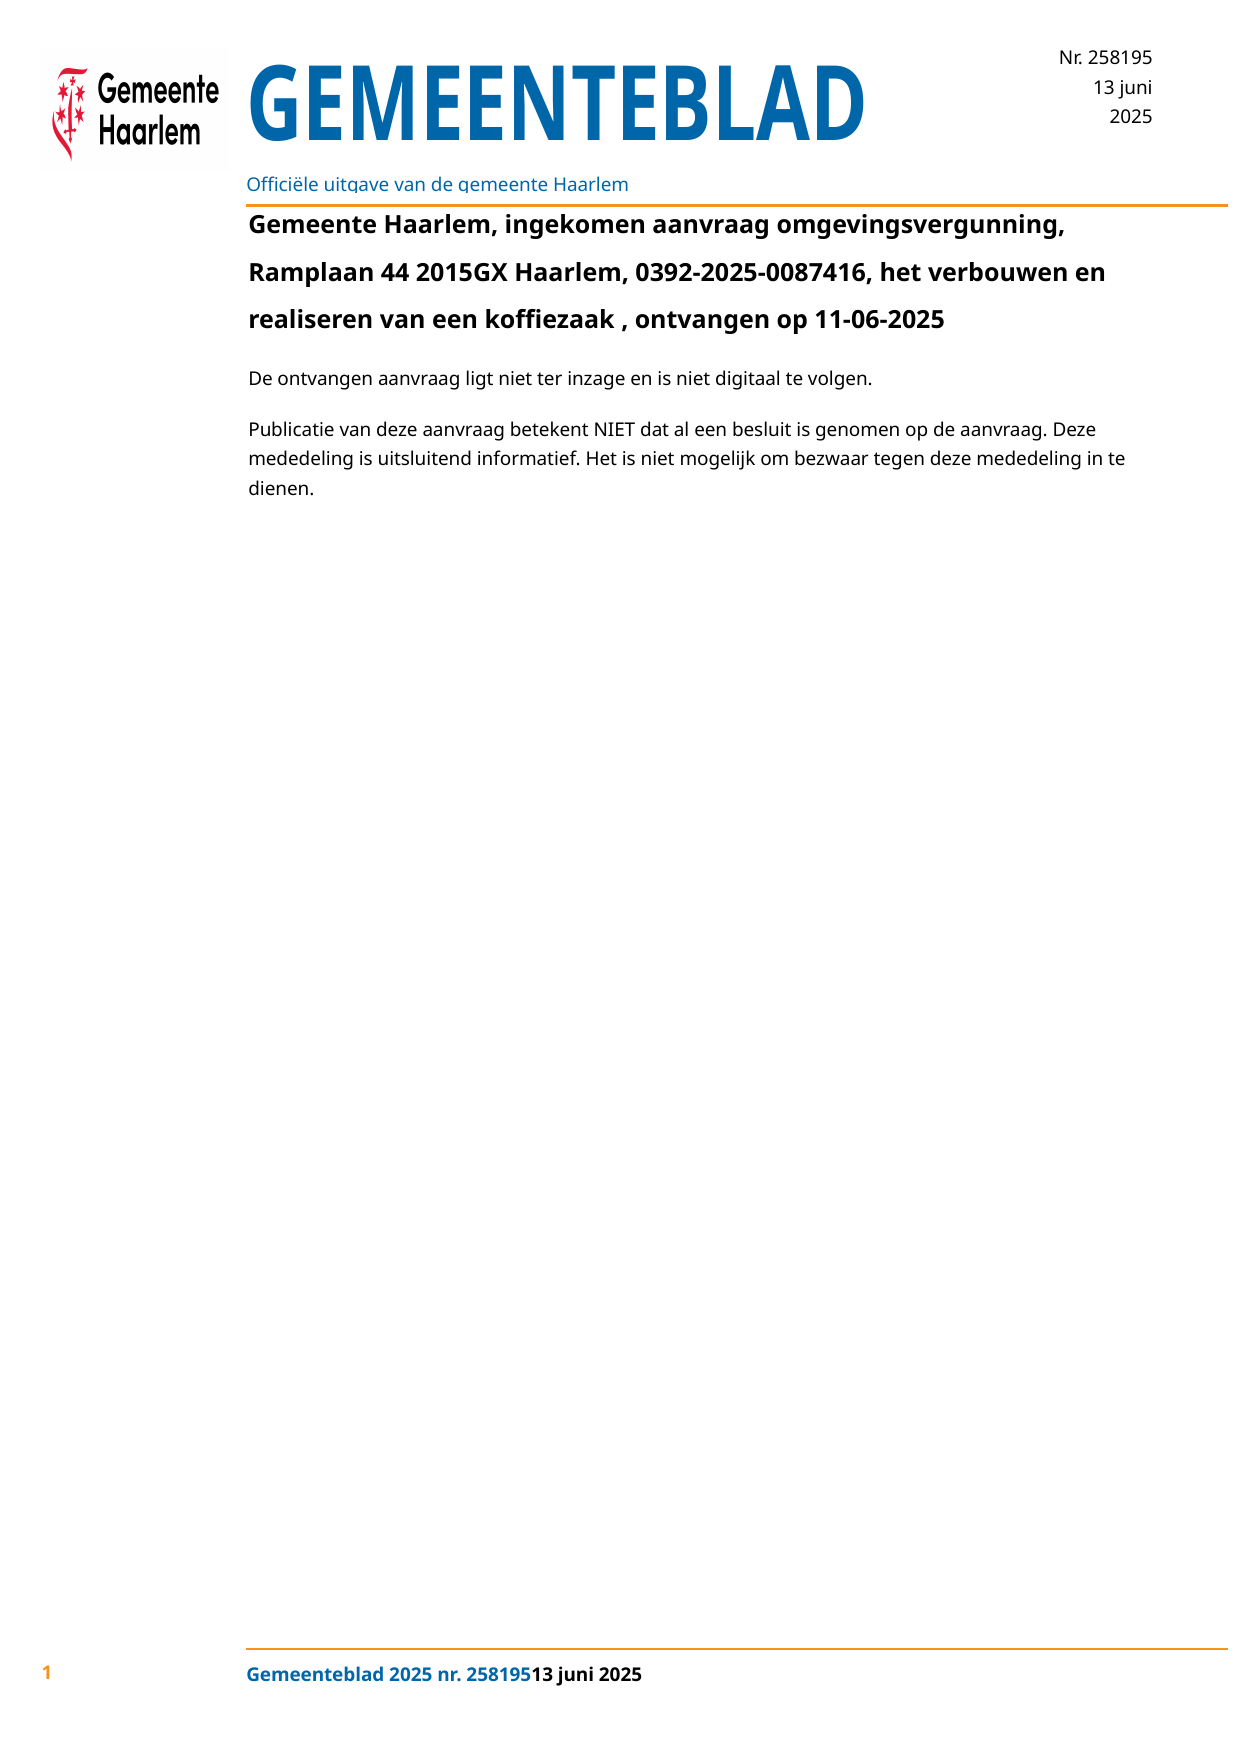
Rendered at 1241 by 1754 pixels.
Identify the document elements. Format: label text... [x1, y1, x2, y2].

text Gemeente Haarlem, ingekomen aanvraag omgevingsvergunning, Ramplaan 44 2015GX Haarlem, 0392-2025-0087416, het verbouwen en realiseren van een koffiezaak , ontvangen op 11-06-2025 [248, 207, 1152, 336]
picture [41, 47, 231, 172]
text De ontvangen aanvraag ligt niet ter inzage en is niet digitaal te volgen. [248, 366, 1152, 391]
text Publicatie van deze aanvraag betekent NIET dat al een besluit is genomen op de aanvraag. Deze mededeling is uitsluitend informatief. Het is niet mogelijk om bezwaar tegen deze mededeling in te dienen. [248, 416, 1152, 501]
